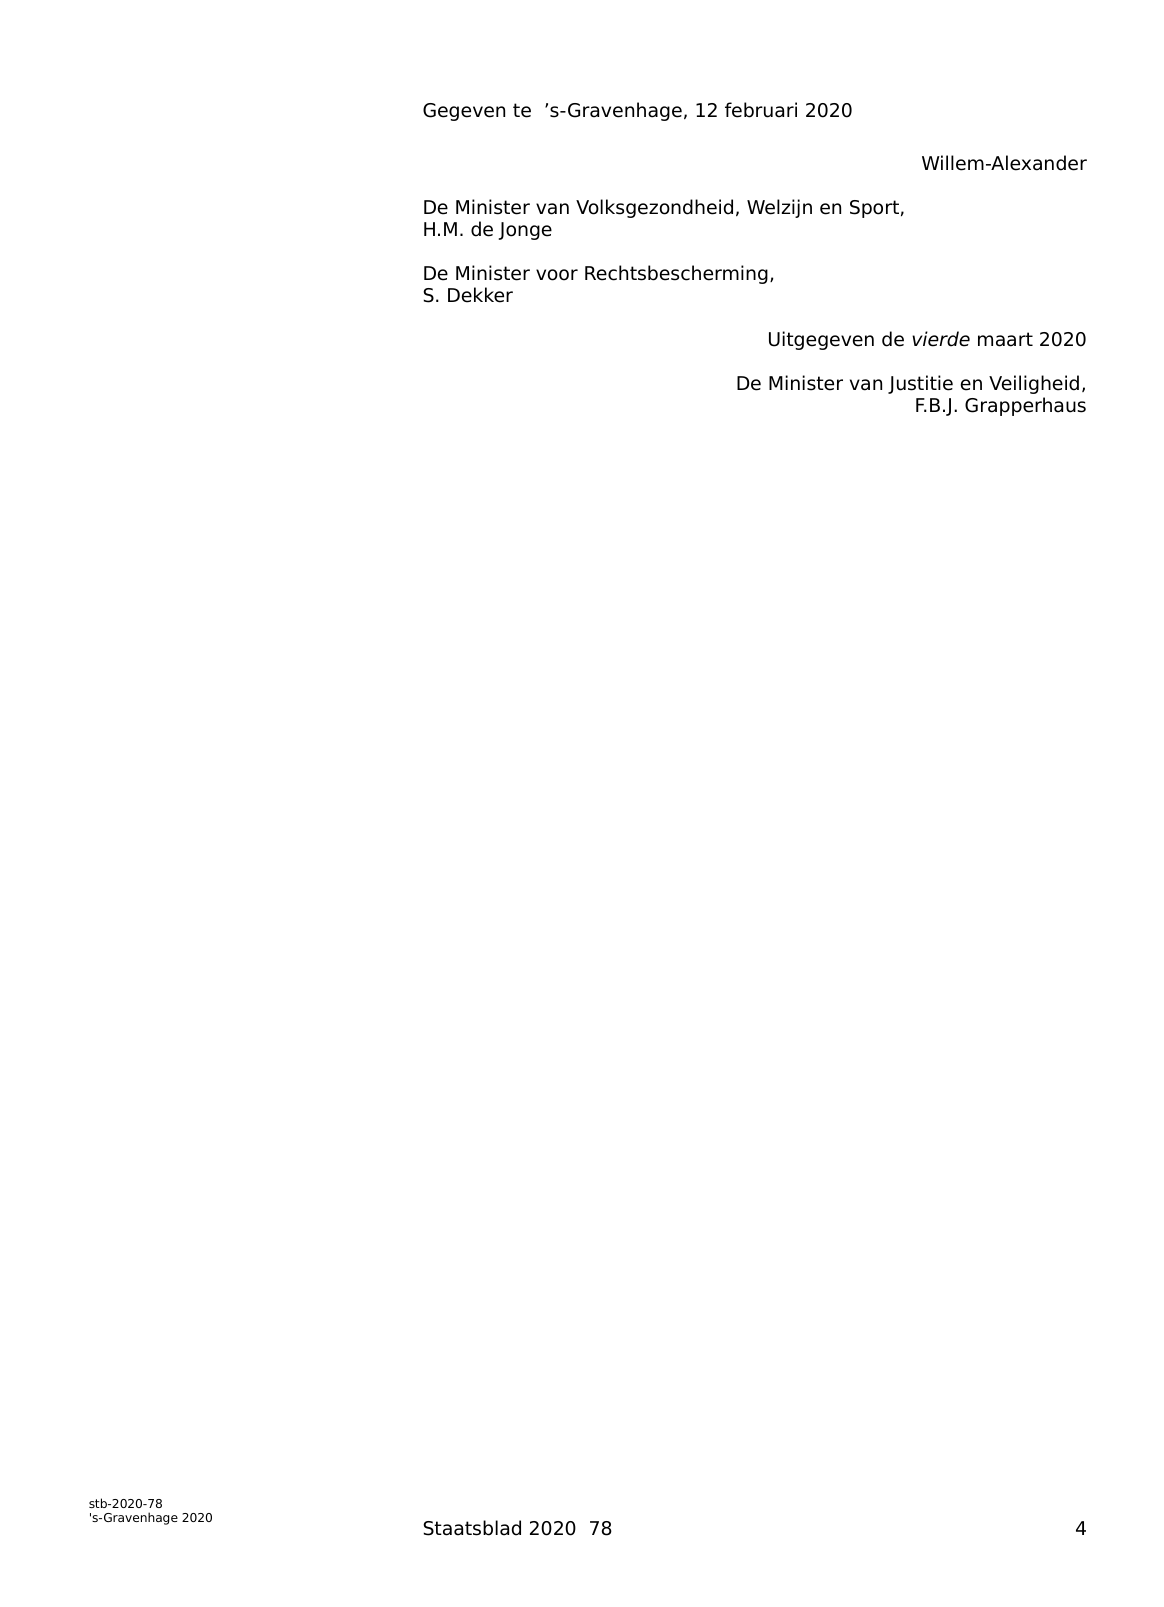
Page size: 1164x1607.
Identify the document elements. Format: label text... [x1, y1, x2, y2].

text De Minister voor Rechtsbescherming, S. Dekker [422, 263, 1087, 307]
text stb-2020-78 [88, 1497, 323, 1511]
text 's-Gravenhage 2020 [88, 1511, 323, 1525]
text Uitgegeven de vierde maart 2020 [422, 329, 1087, 351]
text De Minister van Justitie en Veiligheid, F.B.J. Grapperhaus [422, 373, 1087, 417]
text Willem-Alexander [422, 152, 1087, 174]
text Gegeven te ’s-Gravenhage, 12 februari 2020 [422, 100, 1087, 122]
text De Minister van Volksgezondheid, Welzijn en Sport, H.M. de Jonge [422, 197, 1087, 241]
